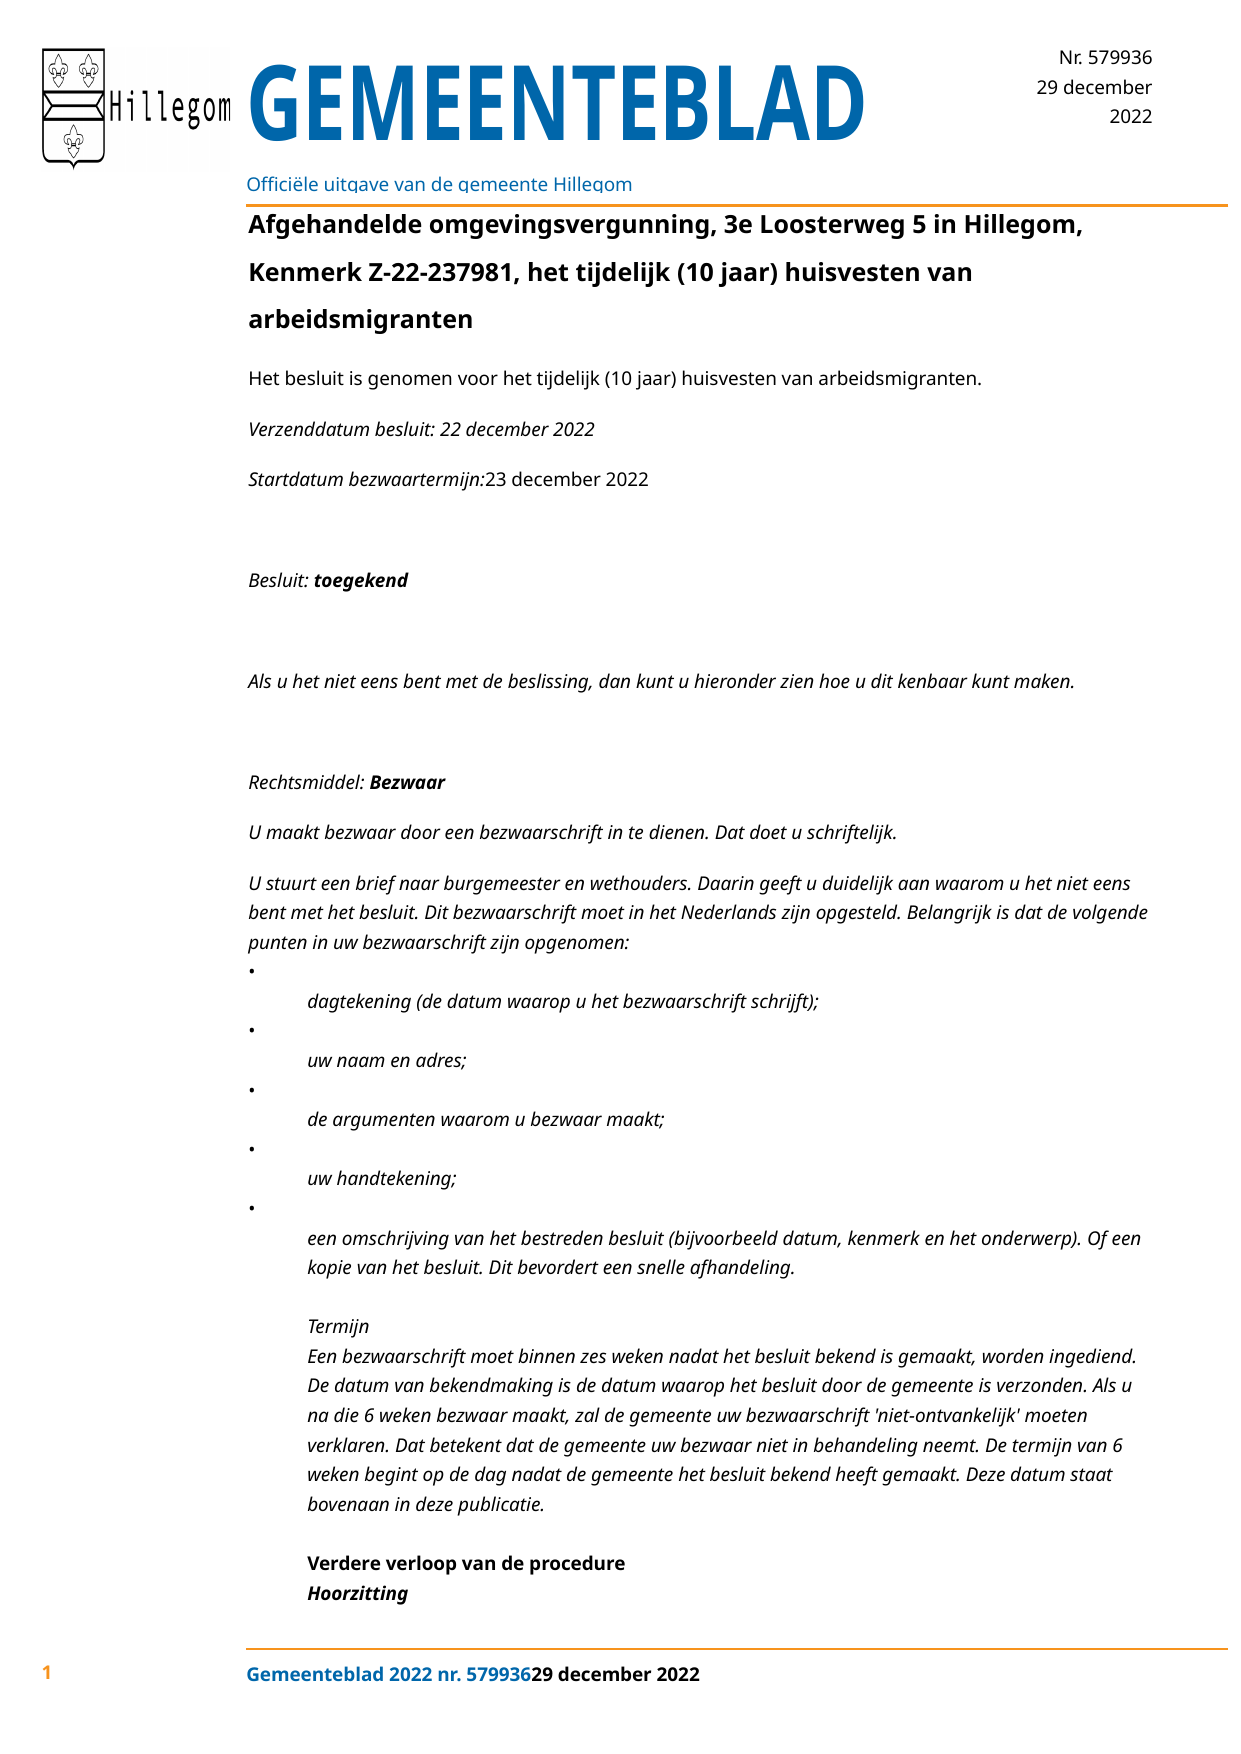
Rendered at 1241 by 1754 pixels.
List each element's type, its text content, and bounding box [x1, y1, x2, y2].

picture [41, 47, 231, 172]
text Afgehandelde omgevingsvergunning, 3e Loosterweg 5 in Hillegom, Kenmerk Z-22-237981, het tijdelijk (10 jaar) huisvesten van arbeidsmigranten [248, 207, 1152, 336]
list Een bezwaarschrift moet binnen zes weken nadat het besluit bekend is gemaakt, worden ingediend. De datum van bekendmaking is de datum waarop het besluit door de gemeente is verzonden. Als u na die 6 weken bezwaar maakt, zal de gemeente uw bezwaarschrift 'niet-ontvankelijk' moeten verklaren. Dat betekent dat de gemeente uw bezwaar niet in behandeling neemt. De termijn van 6 weken begint op de dag nadat de gemeente het besluit bekend heeft gemaakt. Deze datum staat bovenaan in deze publicatie. [248, 1343, 1152, 1517]
text Als u het niet eens bent met de beslissing, dan kunt u hieronder zien hoe u dit kenbaar kunt maken. [248, 668, 1152, 694]
list uw naam en adres; [248, 1047, 1152, 1073]
list dagtekening (de datum waarop u het bezwaarschrift schrijft); [248, 988, 1152, 1014]
list Verdere verloop van de procedure [248, 1550, 1152, 1576]
list Termijn [248, 1313, 1152, 1339]
text Verzenddatum besluit: 22 december 2022 [248, 416, 1152, 442]
text Besluit: toegekend [248, 567, 1152, 593]
text Het besluit is genomen voor het tijdelijk (10 jaar) huisvesten van arbeidsmigranten. [248, 366, 1152, 391]
text Rechtsmiddel: Bezwaar [248, 769, 1152, 794]
list een omschrijving van het bestreden besluit (bijvoorbeeld datum, kenmerk en het onderwerp). Of een kopie van het besluit. Dit bevordert een snelle afhandeling. [248, 1225, 1152, 1280]
text U stuurt een brief naar burgemeester en wethouders. Daarin geeft u duidelijk aan waarom u het niet eens bent met het besluit. Dit bezwaarschrift moet in het Nederlands zijn opgesteld. Belangrijk is dat de volgende punten in uw bezwaarschrift zijn opgenomen: [248, 870, 1152, 954]
list Hoorzitting [248, 1580, 1152, 1605]
list uw handtekening; [248, 1166, 1152, 1191]
text U maakt bezwaar door een bezwaarschrift in te dienen. Dat doet u schriftelijk. [248, 819, 1152, 845]
list de argumenten waarom u bezwaar maakt; [248, 1106, 1152, 1132]
text Startdatum bezwaartermijn:23 december 2022 [248, 466, 1152, 492]
